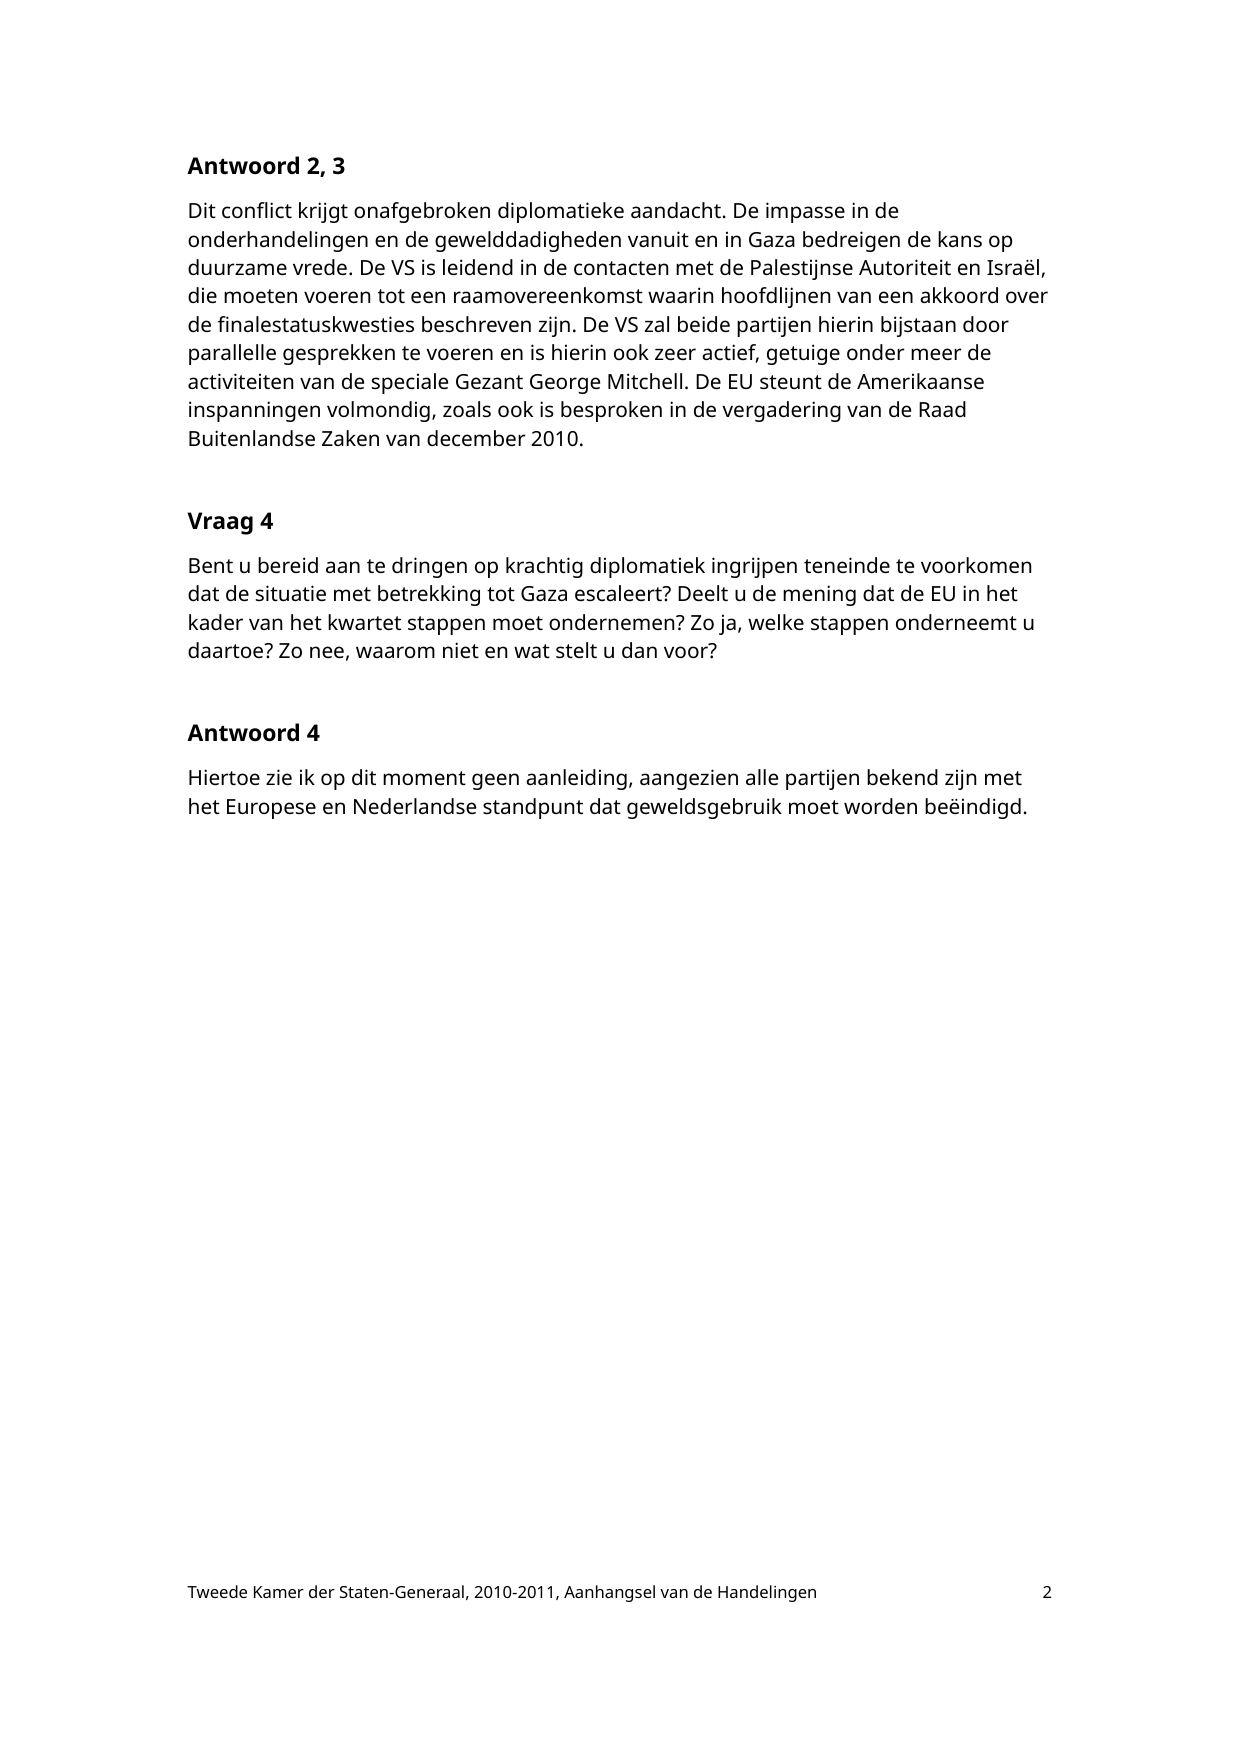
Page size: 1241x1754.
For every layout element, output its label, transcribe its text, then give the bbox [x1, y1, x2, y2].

subtitle Antwoord 2, 3 [187, 150, 1053, 181]
text Dit conflict krijgt onafgebroken diplomatieke aandacht. De impasse in de onderhandelingen en de gewelddadigheden vanuit en in Gaza bedreigen de kans op duurzame vrede. De VS is leidend in de contacten met de Palestijnse Autoriteit en Israël, die moeten voeren tot een raamovereenkomst waarin hoofdlijnen van een akkoord over de finalestatuskwesties beschreven zijn. De VS zal beide partijen hierin bijstaan door parallelle gesprekken te voeren en is hierin ook zeer actief, getuige onder meer de activiteiten van de speciale Gezant George Mitchell. De EU steunt de Amerikaanse inspanningen volmondig, zoals ook is besproken in de vergadering van de Raad Buitenlandse Zaken van december 2010. [187, 196, 1053, 452]
subtitle Antwoord 4 [187, 717, 1053, 748]
text Hiertoe zie ik op dit moment geen aanleiding, aangezien alle partijen bekend zijn met het Europese en Nederlandse standpunt dat geweldsgebruik moet worden beëindigd. [187, 763, 1053, 820]
text Bent u bereid aan te dringen op krachtig diplomatiek ingrijpen teneinde te voorkomen dat de situatie met betrekking tot Gaza escaleert? Deelt u de mening dat de EU in het kader van het kwartet stappen moet ondernemen? Zo ja, welke stappen onderneemt u daartoe? Zo nee, waarom niet en wat stelt u dan voor? [187, 551, 1053, 665]
subtitle Vraag 4 [187, 505, 1053, 536]
